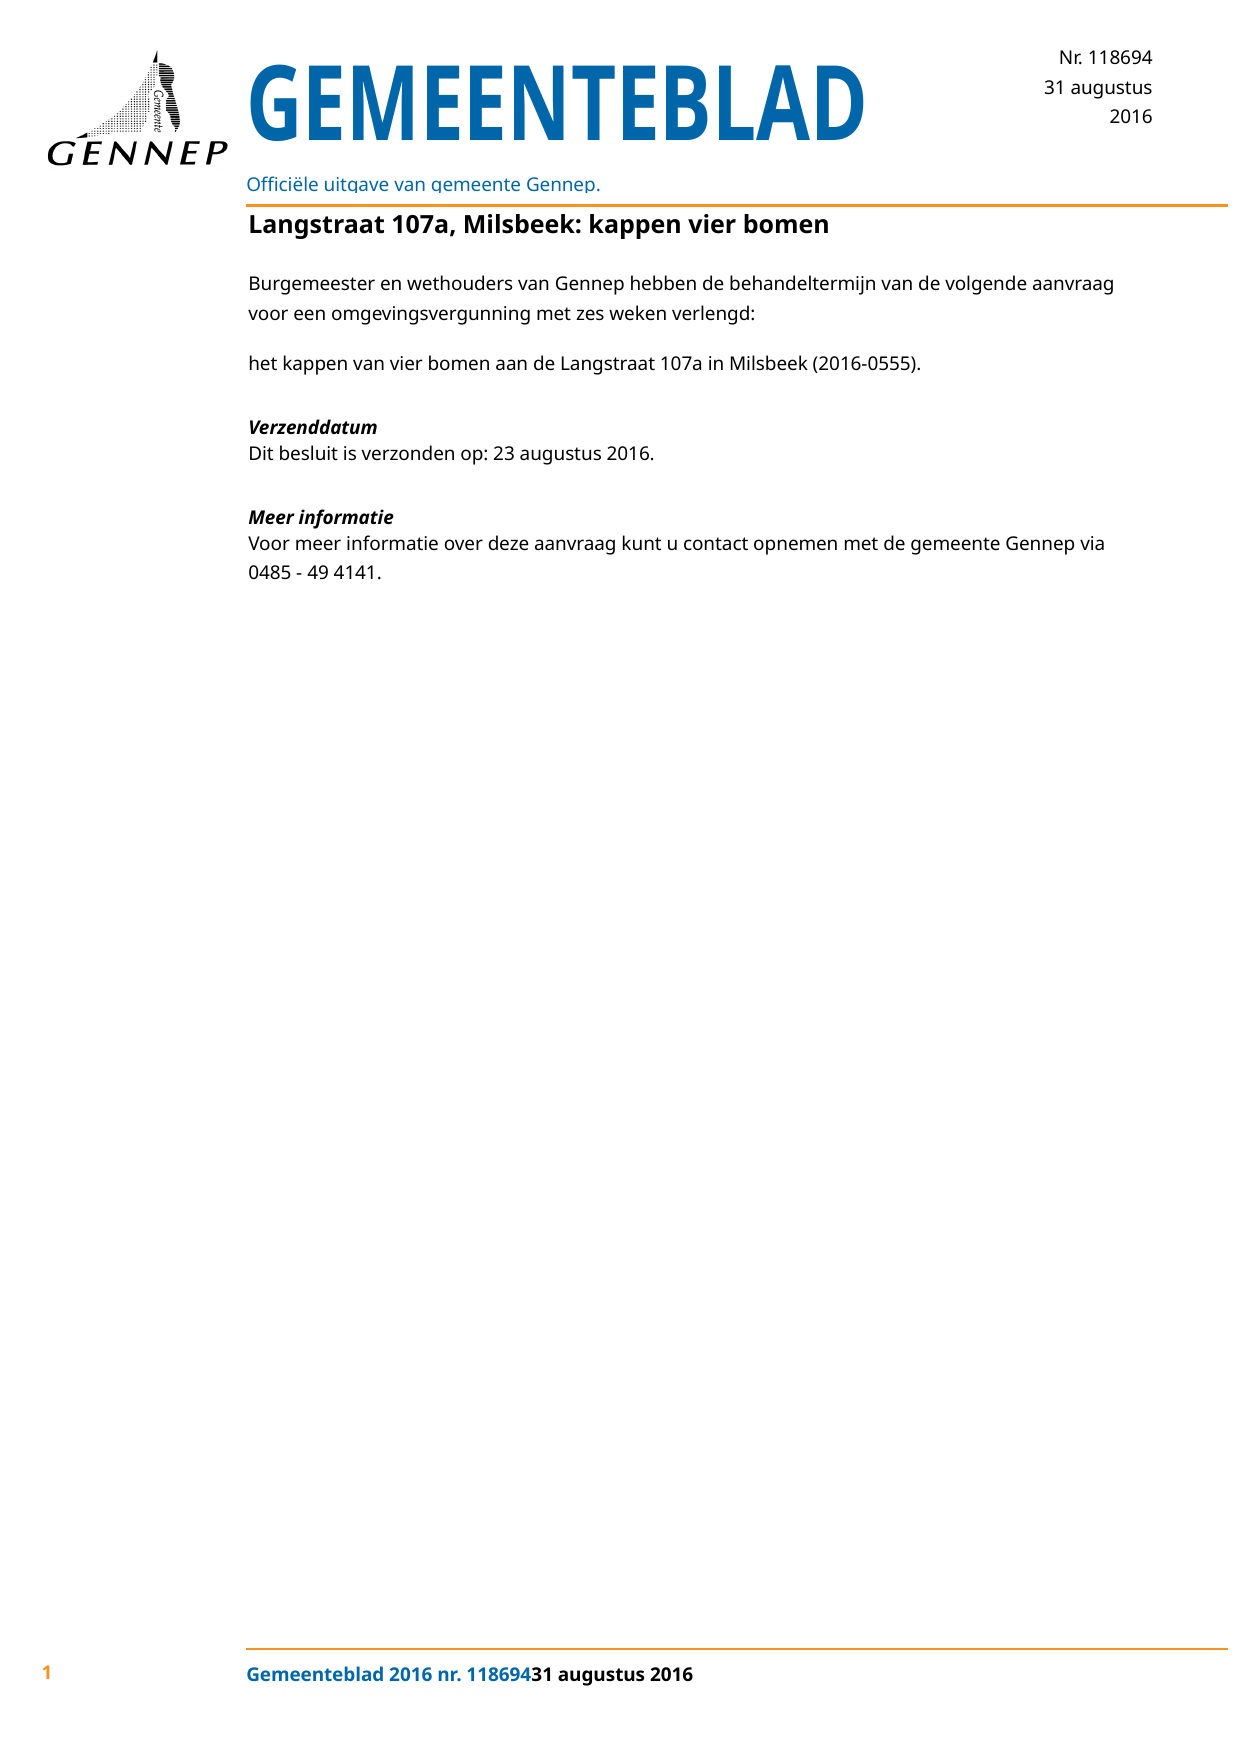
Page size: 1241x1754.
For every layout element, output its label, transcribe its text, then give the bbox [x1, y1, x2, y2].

text Verzenddatum [248, 414, 1152, 440]
text Meer informatie [248, 504, 1152, 530]
text het kappen van vier bomen aan de Langstraat 107a in Milsbeek (2016-0555). [248, 350, 1152, 376]
text Burgemeester en wethouders van Gennep hebben de behandeltermijn van de volgende aanvraag voor een omgevingsvergunning met zes weken verlengd: [248, 270, 1152, 326]
text Langstraat 107a, Milsbeek: kappen vier bomen [248, 207, 1152, 241]
text Voor meer informatie over deze aanvraag kunt u contact opnemen met de gemeente Gennep via 0485 - 49 4141. [248, 530, 1152, 585]
text Dit besluit is verzonden op: 23 augustus 2016. [248, 440, 1152, 466]
picture [41, 47, 231, 172]
